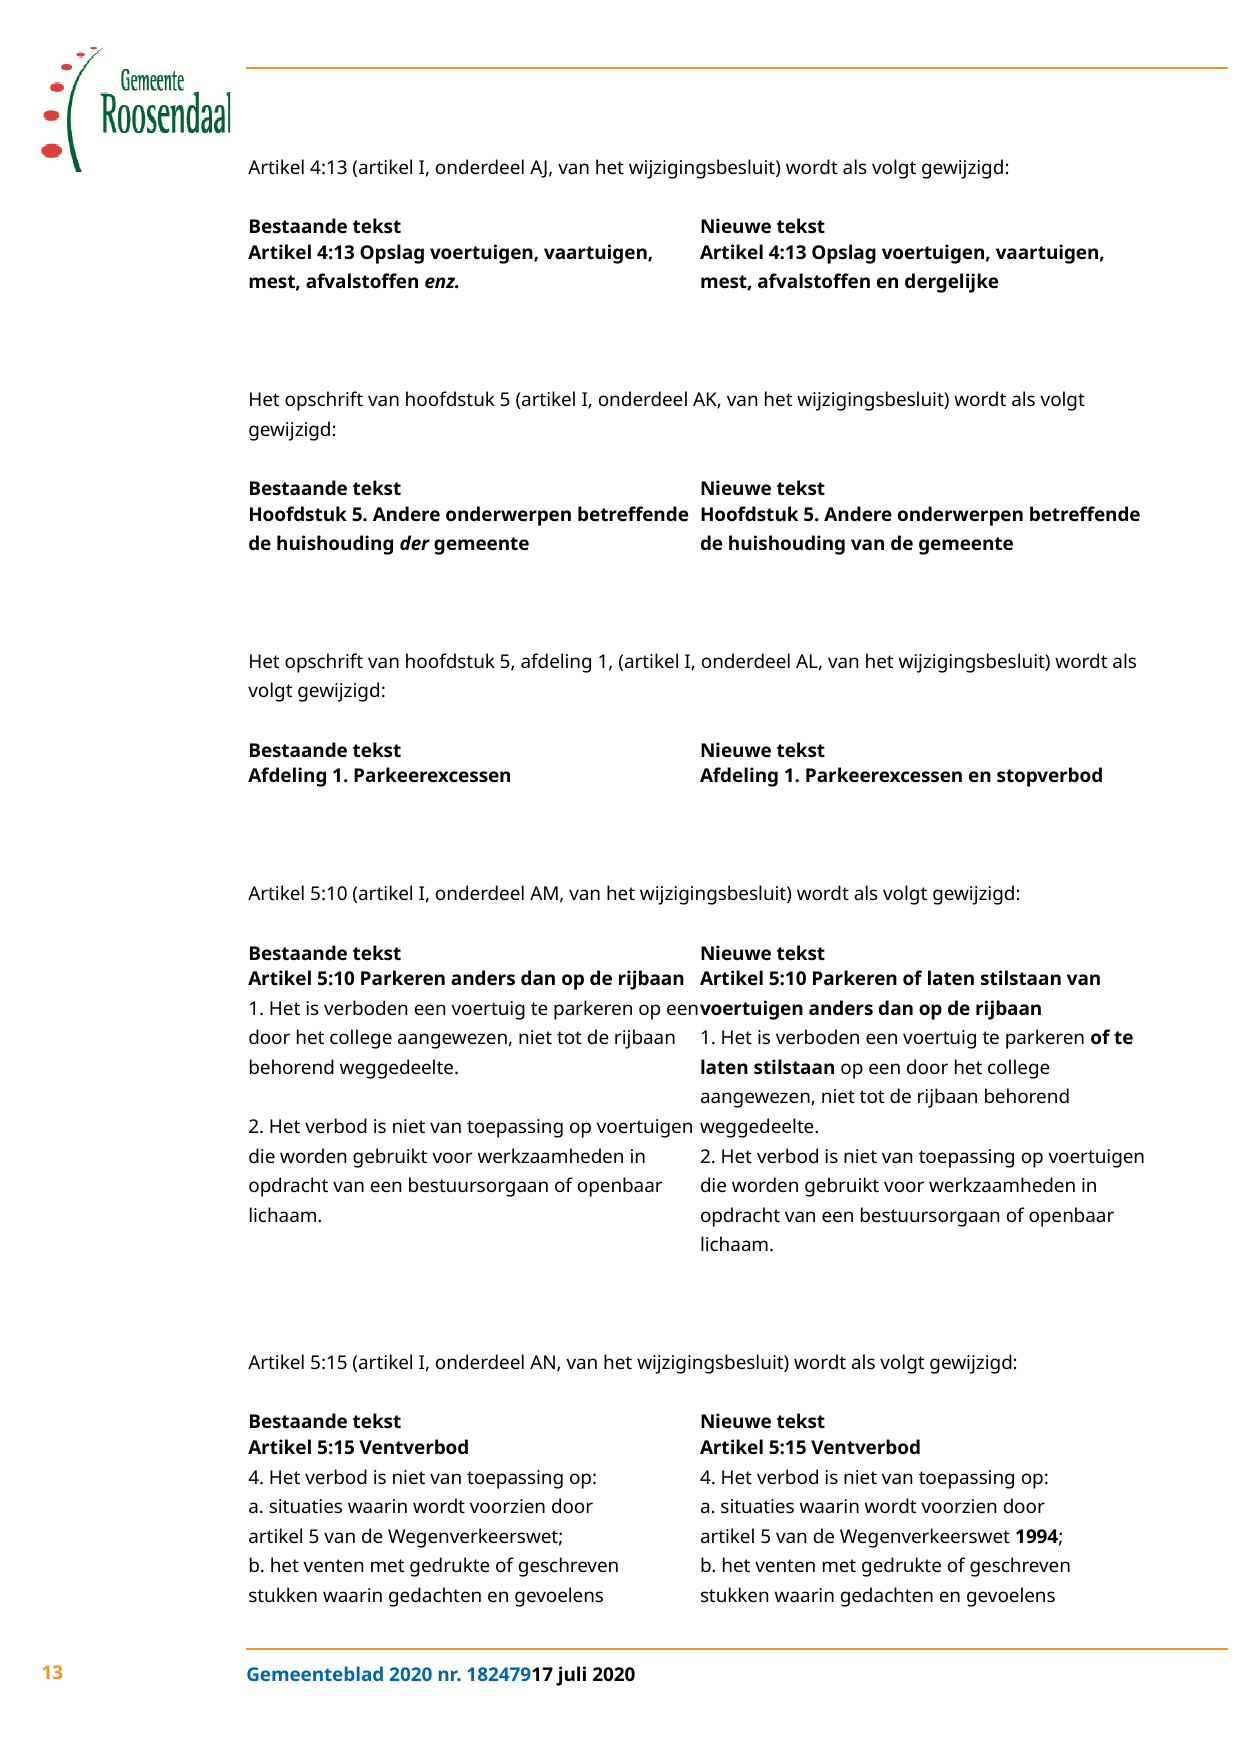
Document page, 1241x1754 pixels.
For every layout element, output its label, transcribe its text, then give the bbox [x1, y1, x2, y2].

table_header Nieuwe tekst [700, 940, 1152, 965]
table_header Bestaande tekst [248, 737, 700, 763]
text Artikel 4:13 (artikel I, onderdeel AJ, van het wijzigingsbesluit) wordt als volgt gewijzigd: [248, 154, 1152, 180]
table_cell Artikel 4:13 Opslag voertuigen, vaartuigen, mest, afvalstoffen en dergelijke [700, 239, 1152, 324]
table_cell Hoofdstuk 5. Andere onderwerpen betreffende de huishouding van de gemeente [700, 501, 1152, 586]
table_cell Afdeling 1. Parkeerexcessen en stopverbod [700, 763, 1152, 818]
table_cell Artikel 5:15 Ventverbod 4. Het verbod is niet van toepassing op: a. situaties waarin wordt voorzien door artikel 5 van de Wegenverkeerswet 1994; b. het venten met gedrukte of geschreven stukken waarin gedachten en gevoelens [700, 1434, 1152, 1608]
table_cell Hoofdstuk 5. Andere onderwerpen betreffende de huishouding der gemeente [248, 501, 700, 586]
text Artikel 5:15 (artikel I, onderdeel AN, van het wijzigingsbesluit) wordt als volgt gewijzigd: [248, 1349, 1152, 1375]
text Het opschrift van hoofdstuk 5 (artikel I, onderdeel AK, van het wijzigingsbesluit) wordt als volgt gewijzigd: [248, 386, 1152, 442]
picture [41, 47, 231, 172]
text Het opschrift van hoofdstuk 5, afdeling 1, (artikel I, onderdeel AL, van het wijzigingsbesluit) wordt als volgt gewijzigd: [248, 648, 1152, 703]
table_header Bestaande tekst [248, 1409, 700, 1434]
table_header Nieuwe tekst [700, 475, 1152, 501]
table_header Bestaande tekst [248, 940, 700, 965]
table_cell Artikel 5:10 Parkeren anders dan op de rijbaan 1. Het is verboden een voertuig te parkeren op een door het college aangewezen, niet tot de rijbaan behorend weggedeelte. 2. Het verbod is niet van toepassing op voertuigen die worden gebruikt voor werkzaamheden in opdracht van een bestuursorgaan of openbaar lichaam. [248, 965, 700, 1287]
table_header Nieuwe tekst [700, 213, 1152, 239]
table_cell Artikel 5:15 Ventverbod 4. Het verbod is niet van toepassing op: a. situaties waarin wordt voorzien door artikel 5 van de Wegenverkeerswet; b. het venten met gedrukte of geschreven stukken waarin gedachten en gevoelens [248, 1434, 700, 1608]
table_cell Artikel 4:13 Opslag voertuigen, vaartuigen, mest, afvalstoffen enz. [248, 239, 700, 324]
table_header Bestaande tekst [248, 213, 700, 239]
table_cell Artikel 5:10 Parkeren of laten stilstaan van voertuigen anders dan op de rijbaan 1. Het is verboden een voertuig te parkeren of te laten stilstaan op een door het college aangewezen, niet tot de rijbaan behorend weggedeelte. 2. Het verbod is niet van toepassing op voertuigen die worden gebruikt voor werkzaamheden in opdracht van een bestuursorgaan of openbaar lichaam. [700, 965, 1152, 1287]
table_header Nieuwe tekst [700, 737, 1152, 763]
table_header Nieuwe tekst [700, 1409, 1152, 1434]
table_header Bestaande tekst [248, 475, 700, 501]
table_cell Afdeling 1. Parkeerexcessen [248, 763, 700, 818]
text Artikel 5:10 (artikel I, onderdeel AM, van het wijzigingsbesluit) wordt als volgt gewijzigd: [248, 880, 1152, 906]
